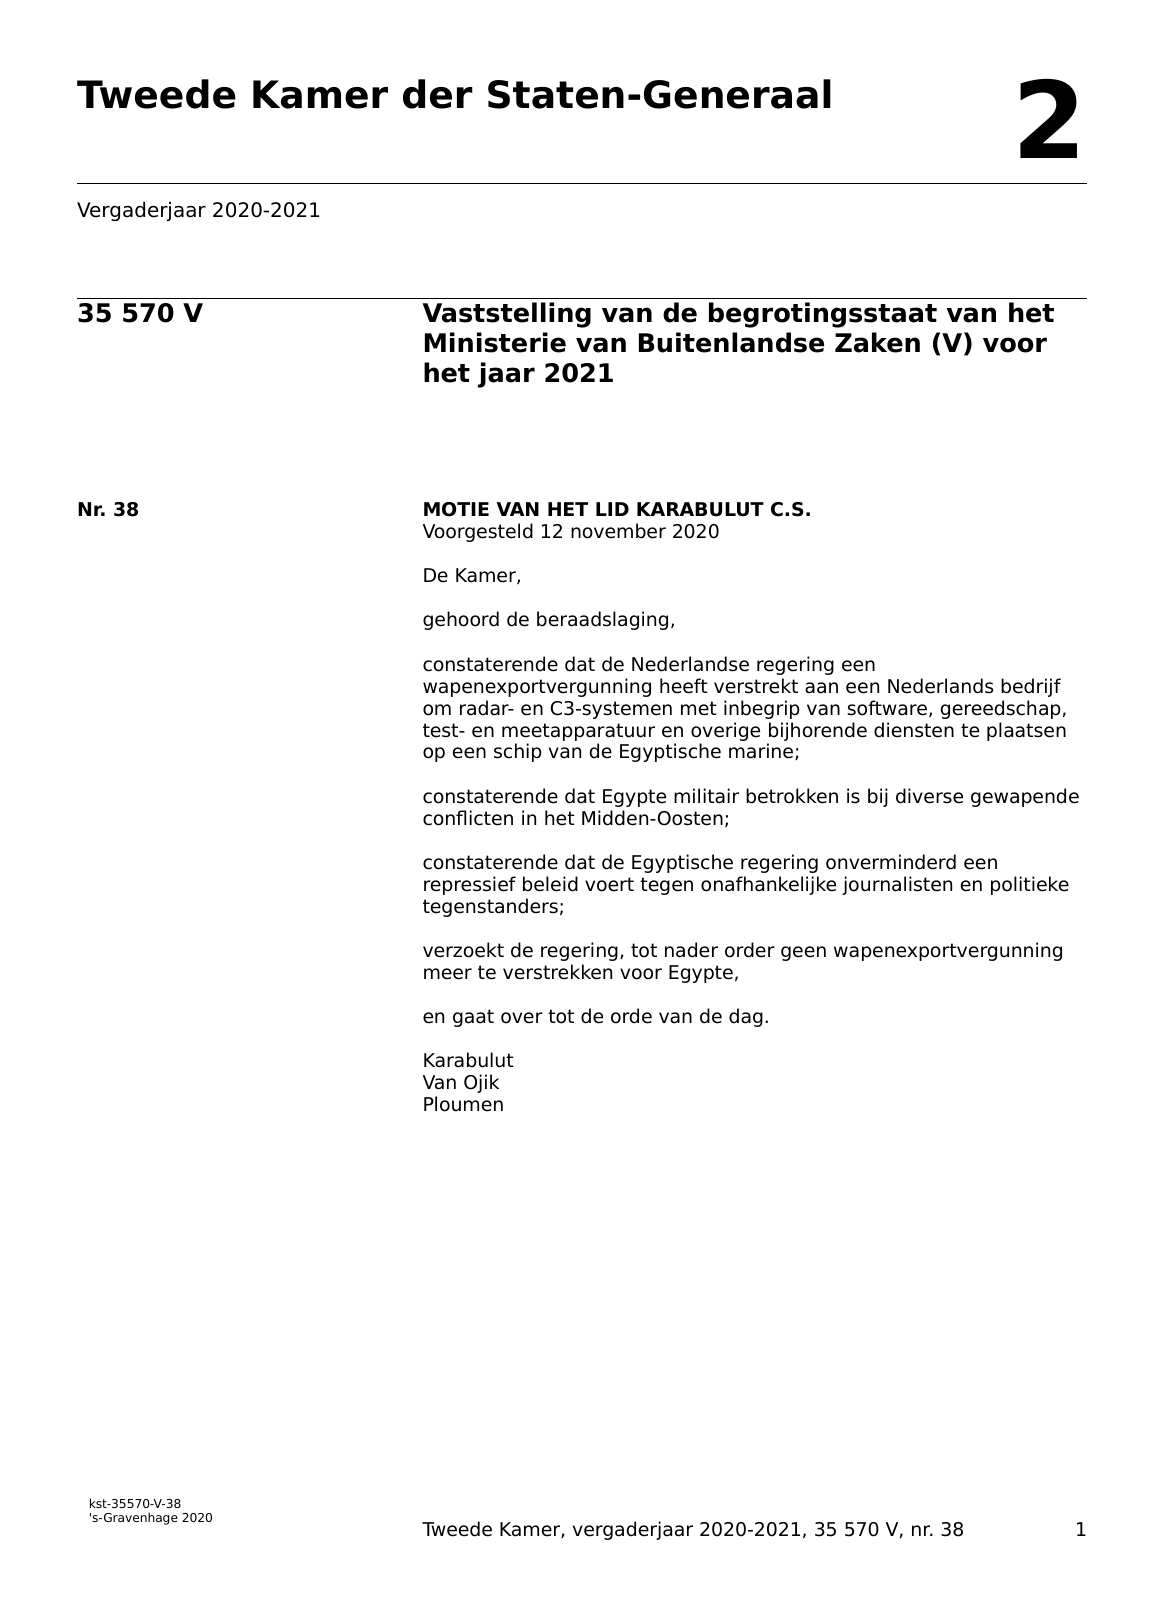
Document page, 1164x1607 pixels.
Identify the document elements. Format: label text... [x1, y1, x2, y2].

table_cell Vergaderjaar 2020-2021 [77, 184, 1087, 298]
table_header 2 [886, 59, 1087, 183]
text constaterende dat de Nederlandse regering een wapenexportvergunning heeft verstrekt aan een Nederlands bedrijf om radar- en C3-systemen met inbegrip van software, gereedschap, test- en meetapparatuur en overige bijhorende diensten te plaatsen op een schip van de Egyptische marine; [422, 653, 1087, 763]
subtitle 35 570 V Vaststelling van de begrotingsstaat van het Ministerie van Buitenlandse Zaken (V) voor het jaar 2021 [77, 299, 1087, 388]
subtitle Nr. 38 MOTIE VAN HET LID KARABULUT C.S. [77, 499, 1087, 521]
text constaterende dat Egypte militair betrokken is bij diverse gewapende conflicten in het Midden-Oosten; [422, 786, 1087, 829]
text constaterende dat de Egyptische regering onverminderd een repressief beleid voert tegen onafhankelijke journalisten en politieke tegenstanders; [422, 852, 1087, 918]
text Voorgesteld 12 november 2020 [422, 521, 1087, 543]
text De Kamer, [422, 565, 1087, 587]
text Van Ojik [422, 1072, 1087, 1094]
table_header Tweede Kamer der Staten-Generaal [77, 59, 886, 183]
text kst-35570-V-38 [88, 1497, 323, 1511]
text verzoekt de regering, tot nader order geen wapenexportvergunning meer te verstrekken voor Egypte, [422, 940, 1087, 984]
text 's-Gravenhage 2020 [88, 1511, 323, 1525]
text gehoord de beraadslaging, [422, 609, 1087, 631]
text Ploumen [422, 1094, 1087, 1116]
text en gaat over tot de orde van de dag. [422, 1006, 1087, 1028]
text Karabulut [422, 1050, 1087, 1072]
